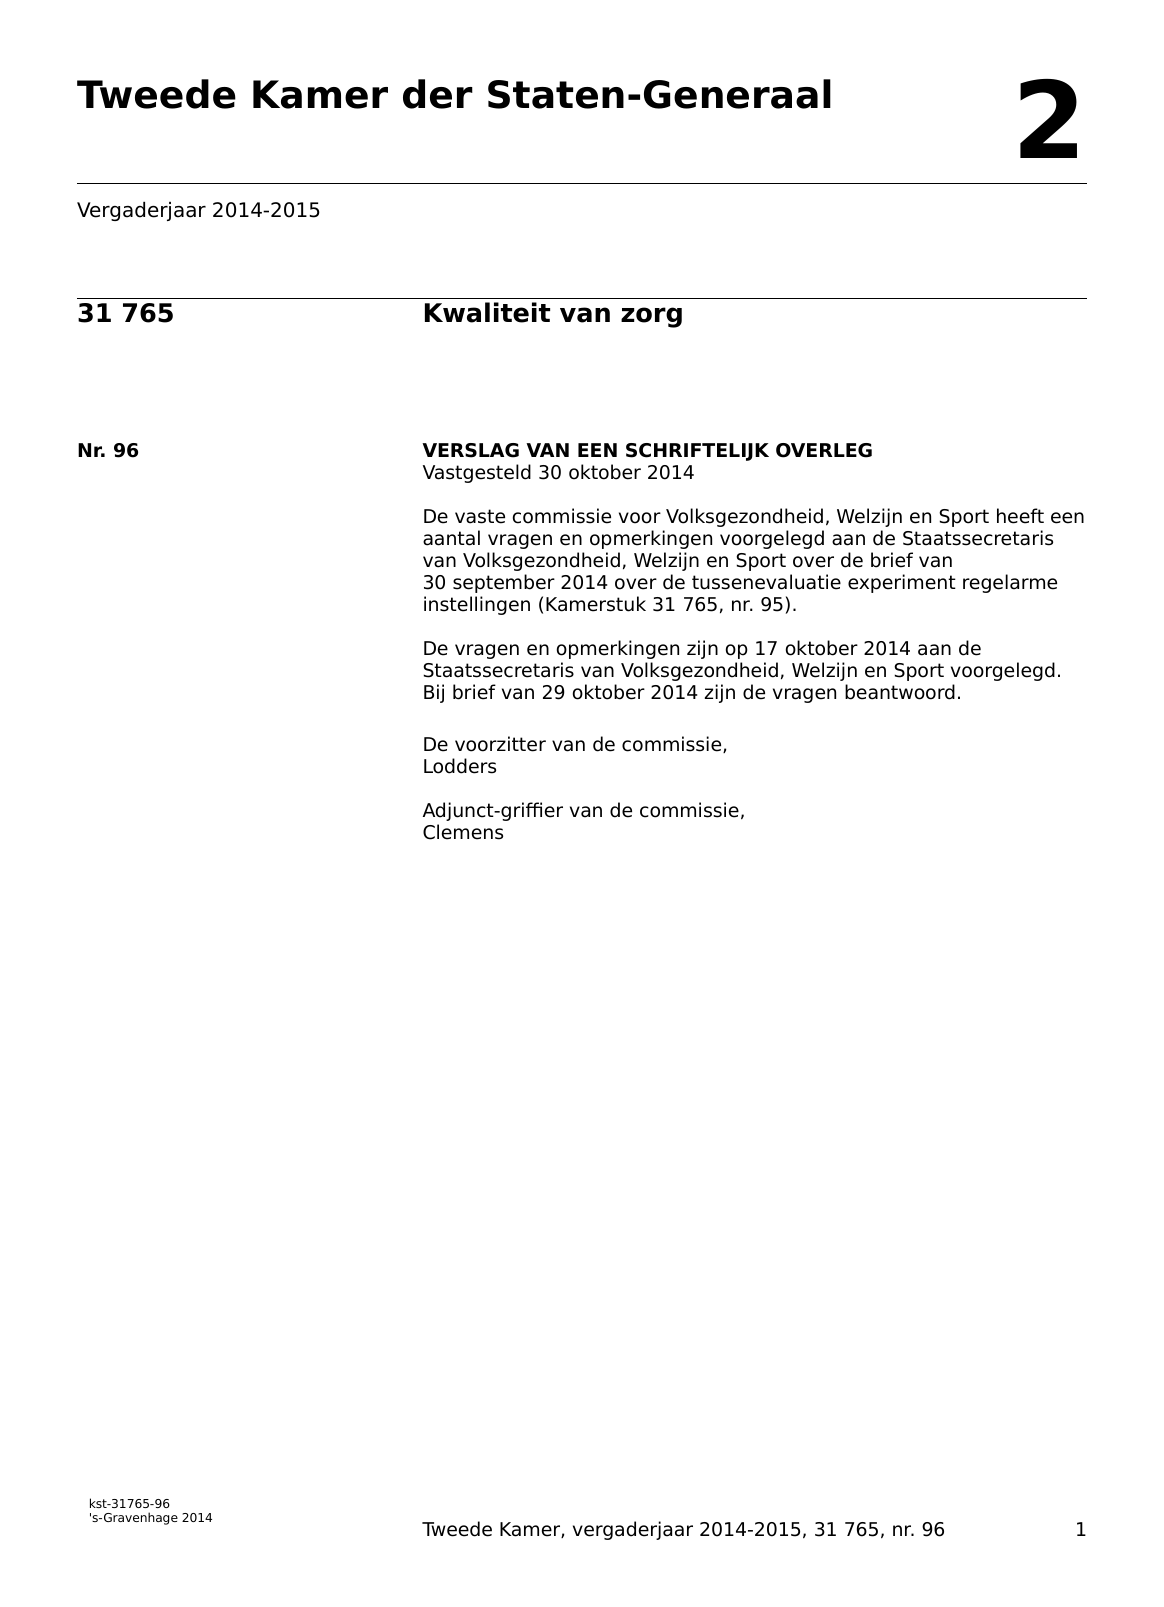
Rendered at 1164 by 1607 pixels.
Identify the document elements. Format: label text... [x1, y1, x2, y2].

text Adjunct-griffier van de commissie, Clemens [422, 800, 1087, 844]
subtitle Nr. 96 VERSLAG VAN EEN SCHRIFTELIJK OVERLEG [77, 440, 1087, 462]
text 's-Gravenhage 2014 [88, 1511, 323, 1525]
table_cell Vergaderjaar 2014-2015 [77, 184, 1087, 298]
table_header Tweede Kamer der Staten-Generaal [77, 59, 886, 183]
text De voorzitter van de commissie, Lodders [422, 734, 1087, 778]
text kst-31765-96 [88, 1497, 323, 1511]
text De vaste commissie voor Volksgezondheid, Welzijn en Sport heeft een aantal vragen en opmerkingen voorgelegd aan de Staatssecretaris van Volksgezondheid, Welzijn en Sport over de brief van 30 september 2014 over de tussenevaluatie experiment regelarme instellingen (Kamerstuk 31 765, nr. 95). [422, 506, 1087, 616]
text De vragen en opmerkingen zijn op 17 oktober 2014 aan de Staatssecretaris van Volksgezondheid, Welzijn en Sport voorgelegd. Bij brief van 29 oktober 2014 zijn de vragen beantwoord. [422, 638, 1087, 704]
subtitle 31 765 Kwaliteit van zorg [77, 299, 1087, 329]
table_header 2 [886, 59, 1087, 183]
text Vastgesteld 30 oktober 2014 [422, 462, 1087, 484]
